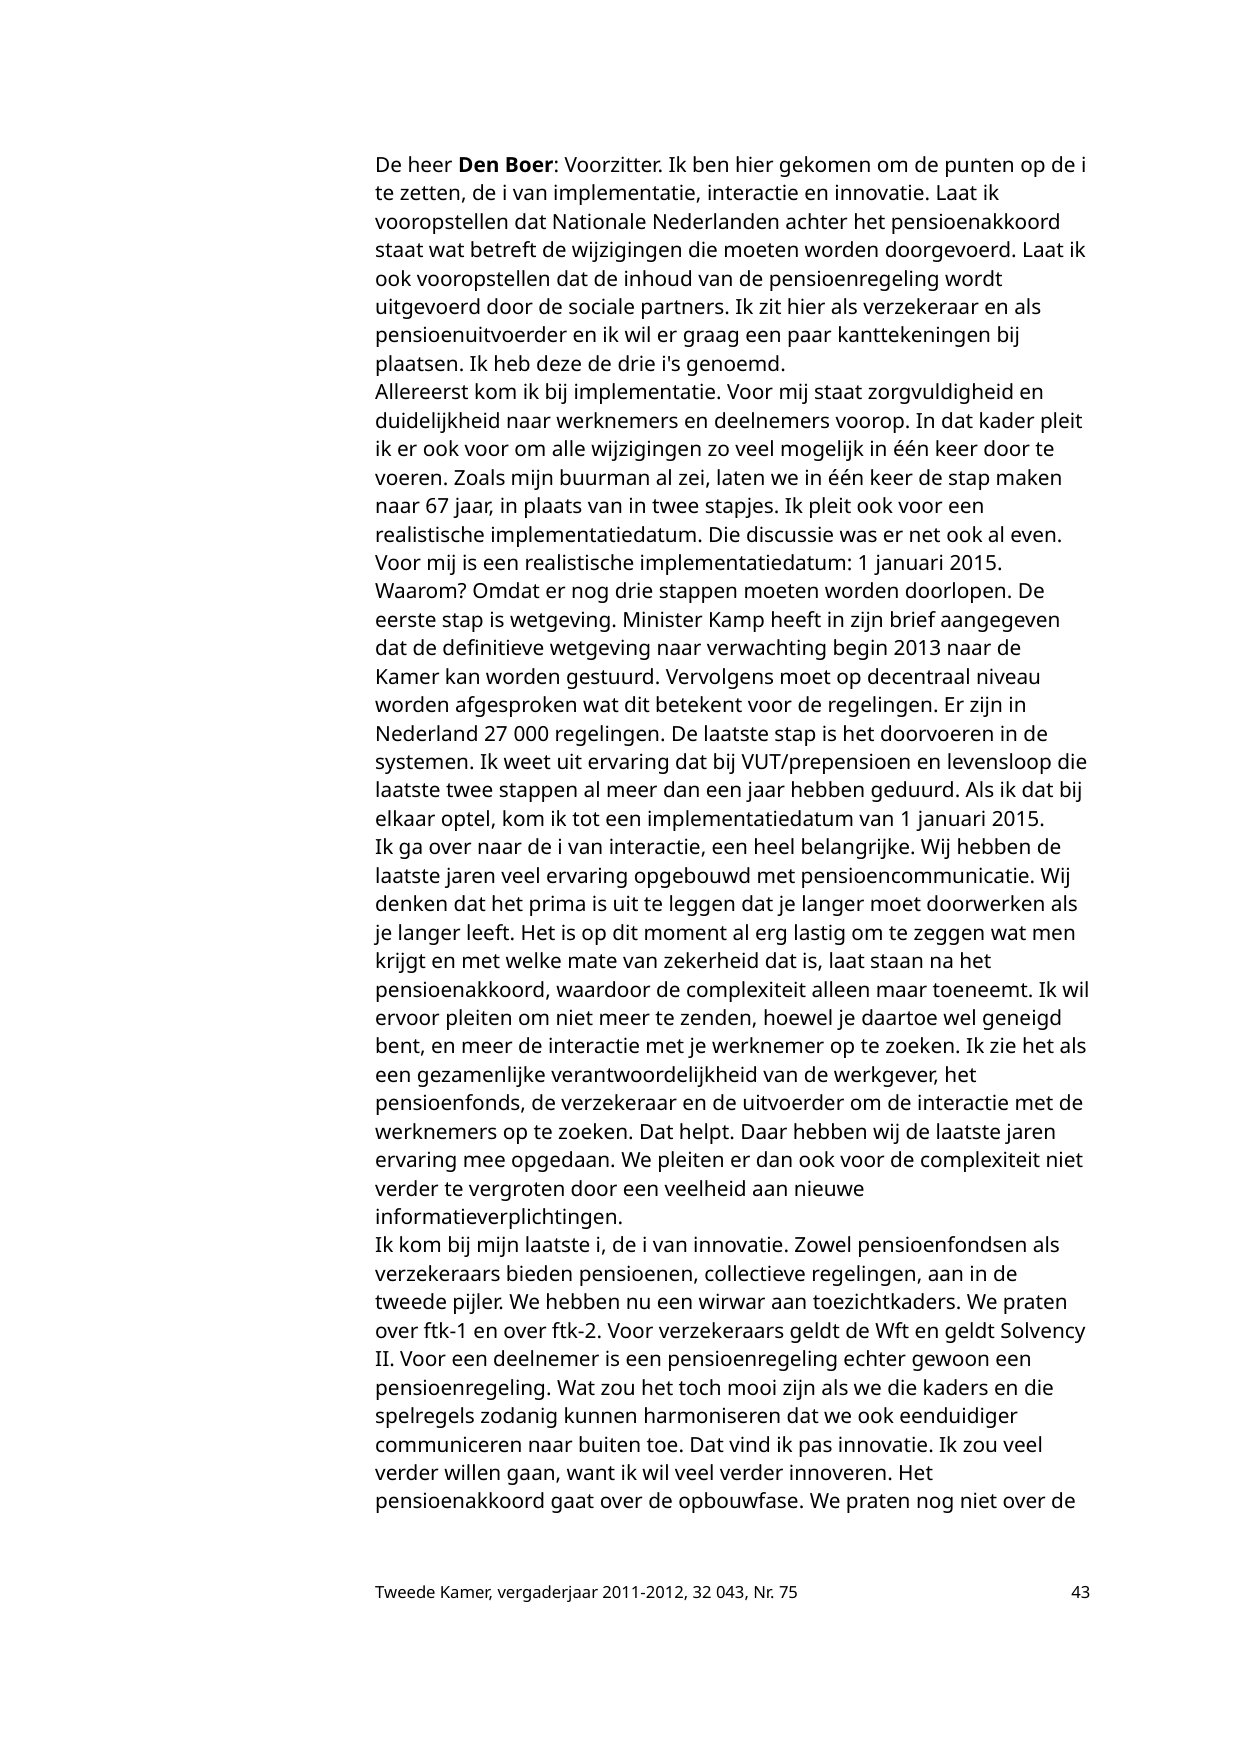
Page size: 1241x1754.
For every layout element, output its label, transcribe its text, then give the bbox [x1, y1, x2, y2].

text Ik kom bij mijn laatste i, de i van innovatie. Zowel pensioenfondsen als verzekeraars bieden pensioenen, collectieve regelingen, aan in de tweede pijler. We hebben nu een wirwar aan toezichtkaders. We praten over ftk-1 en over ftk-2. Voor verzekeraars geldt de Wft en geldt Solvency II. Voor een deelnemer is een pensioenregeling echter gewoon een pensioenregeling. Wat zou het toch mooi zijn als we die kaders en die spelregels zodanig kunnen harmoniseren dat we ook eenduidiger communiceren naar buiten toe. Dat vind ik pas innovatie. Ik zou veel verder willen gaan, want ik wil veel verder innoveren. Het pensioenakkoord gaat over de opbouwfase. We praten nog niet over de [375, 1231, 1090, 1515]
text Allereerst kom ik bij implementatie. Voor mij staat zorgvuldigheid en duidelijkheid naar werknemers en deelnemers voorop. In dat kader pleit ik er ook voor om alle wijzigingen zo veel mogelijk in één keer door te voeren. Zoals mijn buurman al zei, laten we in één keer de stap maken naar 67 jaar, in plaats van in twee stapjes. Ik pleit ook voor een realistische implementatiedatum. Die discussie was er net ook al even. Voor mij is een realistische implementatiedatum: 1 januari 2015. Waarom? Omdat er nog drie stappen moeten worden doorlopen. De eerste stap is wetgeving. Minister Kamp heeft in zijn brief aangegeven dat de definitieve wetgeving naar verwachting begin 2013 naar de Kamer kan worden gestuurd. Vervolgens moet op decentraal niveau worden afgesproken wat dit betekent voor de regelingen. Er zijn in Nederland 27 000 regelingen. De laatste stap is het doorvoeren in de systemen. Ik weet uit ervaring dat bij VUT/prepensioen en levensloop die laatste twee stappen al meer dan een jaar hebben geduurd. Als ik dat bij elkaar optel, kom ik tot een implementatiedatum van 1 januari 2015. [375, 377, 1090, 832]
text De heer Den Boer: Voorzitter. Ik ben hier gekomen om de punten op de i te zetten, de i van implementatie, interactie en innovatie. Laat ik vooropstellen dat Nationale Nederlanden achter het pensioenakkoord staat wat betreft de wijzigingen die moeten worden doorgevoerd. Laat ik ook vooropstellen dat de inhoud van de pensioenregeling wordt uitgevoerd door de sociale partners. Ik zit hier als verzekeraar en als pensioenuitvoerder en ik wil er graag een paar kanttekeningen bij plaatsen. Ik heb deze de drie i's genoemd. [375, 150, 1090, 377]
text Ik ga over naar de i van interactie, een heel belangrijke. Wij hebben de laatste jaren veel ervaring opgebouwd met pensioencommunicatie. Wij denken dat het prima is uit te leggen dat je langer moet doorwerken als je langer leeft. Het is op dit moment al erg lastig om te zeggen wat men krijgt en met welke mate van zekerheid dat is, laat staan na het pensioenakkoord, waardoor de complexiteit alleen maar toeneemt. Ik wil ervoor pleiten om niet meer te zenden, hoewel je daartoe wel geneigd bent, en meer de interactie met je werknemer op te zoeken. Ik zie het als een gezamenlijke verantwoordelijkheid van de werkgever, het pensioenfonds, de verzekeraar en de uitvoerder om de interactie met de werknemers op te zoeken. Dat helpt. Daar hebben wij de laatste jaren ervaring mee opgedaan. We pleiten er dan ook voor de complexiteit niet verder te vergroten door een veelheid aan nieuwe informatieverplichtingen. [375, 832, 1090, 1231]
